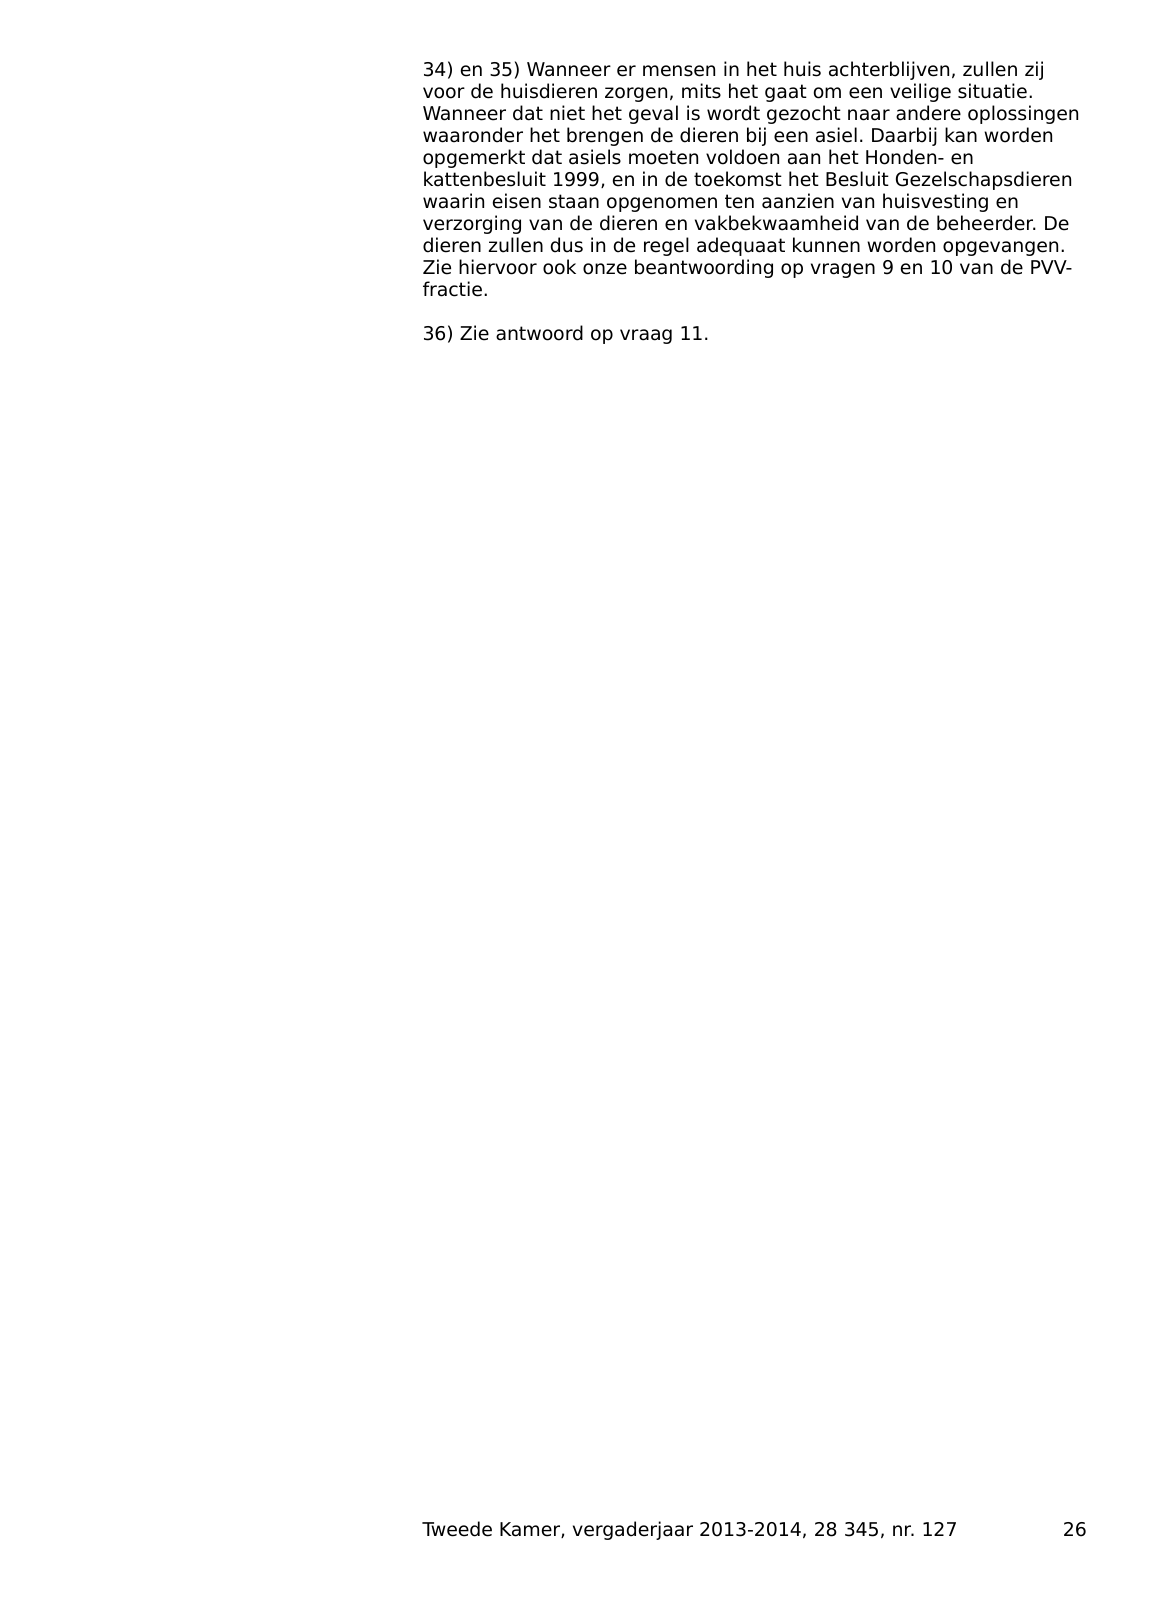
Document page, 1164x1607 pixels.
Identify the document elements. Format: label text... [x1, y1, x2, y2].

text 34) en 35) Wanneer er mensen in het huis achterblijven, zullen zij voor de huisdieren zorgen, mits het gaat om een veilige situatie. Wanneer dat niet het geval is wordt gezocht naar andere oplossingen waaronder het brengen de dieren bij een asiel. Daarbij kan worden opgemerkt dat asiels moeten voldoen aan het Honden- en kattenbesluit 1999, en in de toekomst het Besluit Gezelschapsdieren waarin eisen staan opgenomen ten aanzien van huisvesting en verzorging van de dieren en vakbekwaamheid van de beheerder. De dieren zullen dus in de regel adequaat kunnen worden opgevangen. Zie hiervoor ook onze beantwoording op vragen 9 en 10 van de PVV-fractie. [422, 59, 1087, 301]
text 36) Zie antwoord op vraag 11. [422, 323, 1087, 345]
